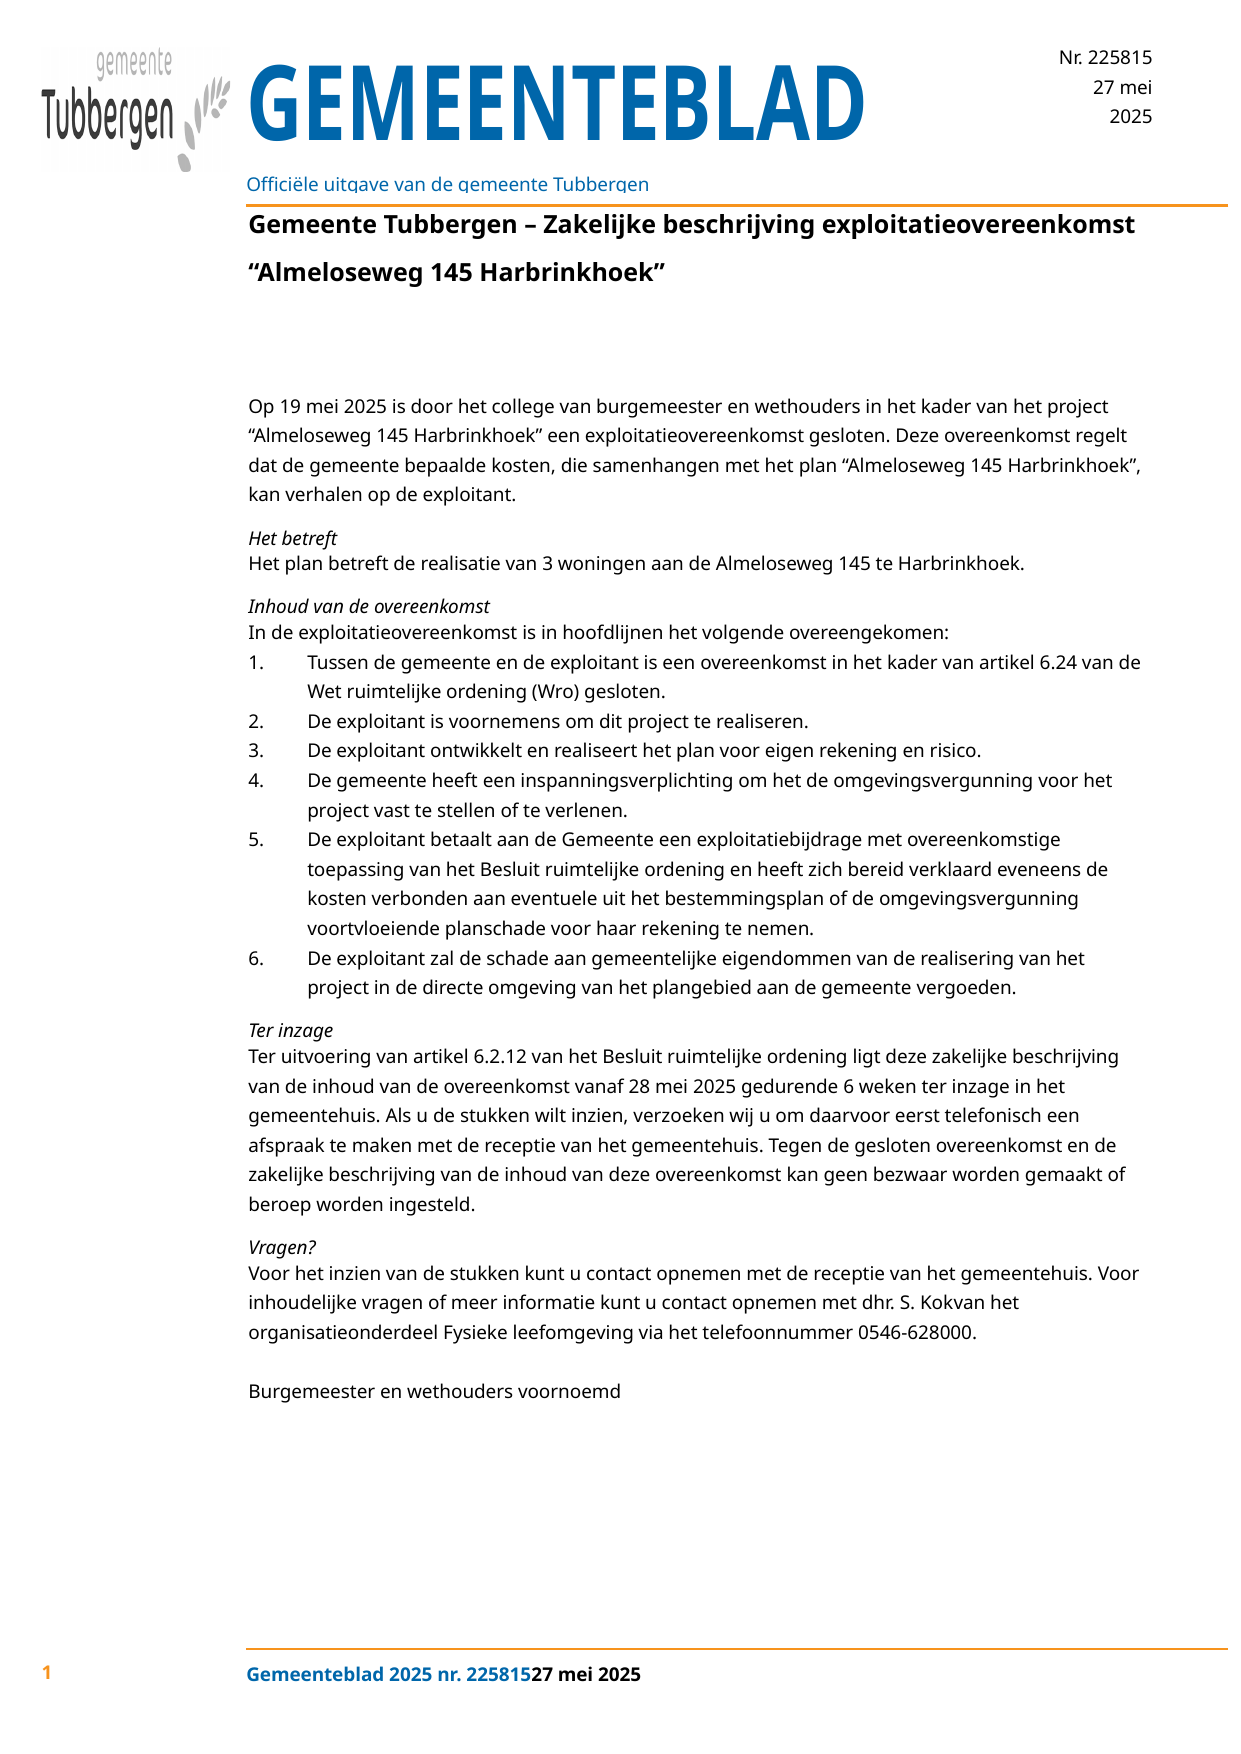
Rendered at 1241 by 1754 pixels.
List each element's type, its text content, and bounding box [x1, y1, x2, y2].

text Ter inzage [248, 1017, 1152, 1043]
text Vragen? [248, 1234, 1152, 1260]
text Op 19 mei 2025 is door het college van burgemeester en wethouders in het kader van het project “Almeloseweg 145 Harbrinkhoek” een exploitatieovereenkomst gesloten. Deze overeenkomst regelt dat de gemeente bepaalde kosten, die samenhangen met het plan “Almeloseweg 145 Harbrinkhoek”, kan verhalen op de exploitant. [248, 393, 1152, 507]
list De exploitant zal de schade aan gemeentelijke eigendommen van de realisering van het project in de directe omgeving van het plangebied aan de gemeente vergoeden. [248, 945, 1152, 1000]
text Inhoud van de overeenkomst [248, 594, 1152, 619]
list Tussen de gemeente en de exploitant is een overeenkomst in het kader van artikel 6.24 van de Wet ruimtelijke ordening (Wro) gesloten. [248, 649, 1152, 704]
list De exploitant is voornemens om dit project te realiseren. [248, 708, 1152, 734]
text Het plan betreft de realisatie van 3 woningen aan de Almeloseweg 145 te Harbrinkhoek. [248, 551, 1152, 576]
list De gemeente heeft een inspanningsverplichting om het de omgevingsvergunning voor het project vast te stellen of te verlenen. [248, 767, 1152, 823]
list De exploitant betaalt aan de Gemeente een exploitatiebijdrage met overeenkomstige toepassing van het Besluit ruimtelijke ordening en heeft zich bereid verklaard eveneens de kosten verbonden aan eventuele uit het bestemmingsplan of de omgevingsvergunning voortvloeiende planschade voor haar rekening te nemen. [248, 826, 1152, 941]
list De exploitant ontwikkelt en realiseert het plan voor eigen rekening en risico. [248, 738, 1152, 763]
text Gemeente Tubbergen – Zakelijke beschrijving exploitatieovereenkomst “Almeloseweg 145 Harbrinkhoek” [248, 207, 1152, 288]
text Ter uitvoering van artikel 6.2.12 van het Besluit ruimtelijke ordening ligt deze zakelijke beschrijving van de inhoud van de overeenkomst vanaf 28 mei 2025 gedurende 6 weken ter inzage in het gemeentehuis. Als u de stukken wilt inzien, verzoeken wij u om daarvoor eerst telefonisch een afspraak te maken met de receptie van het gemeentehuis. Tegen de gesloten overeenkomst en de zakelijke beschrijving van de inhoud van deze overeenkomst kan geen bezwaar worden gemaakt of beroep worden ingesteld. [248, 1043, 1152, 1217]
text In de exploitatieovereenkomst is in hoofdlijnen het volgende overeengekomen: [248, 619, 1152, 645]
text Het betreft [248, 525, 1152, 551]
picture [41, 47, 231, 172]
text Burgemeester en wethouders voornoemd [248, 1378, 1152, 1404]
text Voor het inzien van de stukken kunt u contact opnemen met de receptie van het gemeentehuis. Voor inhoudelijke vragen of meer informatie kunt u contact opnemen met dhr. S. Kokvan het organisatieonderdeel Fysieke leefomgeving via het telefoonnummer 0546-628000. [248, 1260, 1152, 1345]
